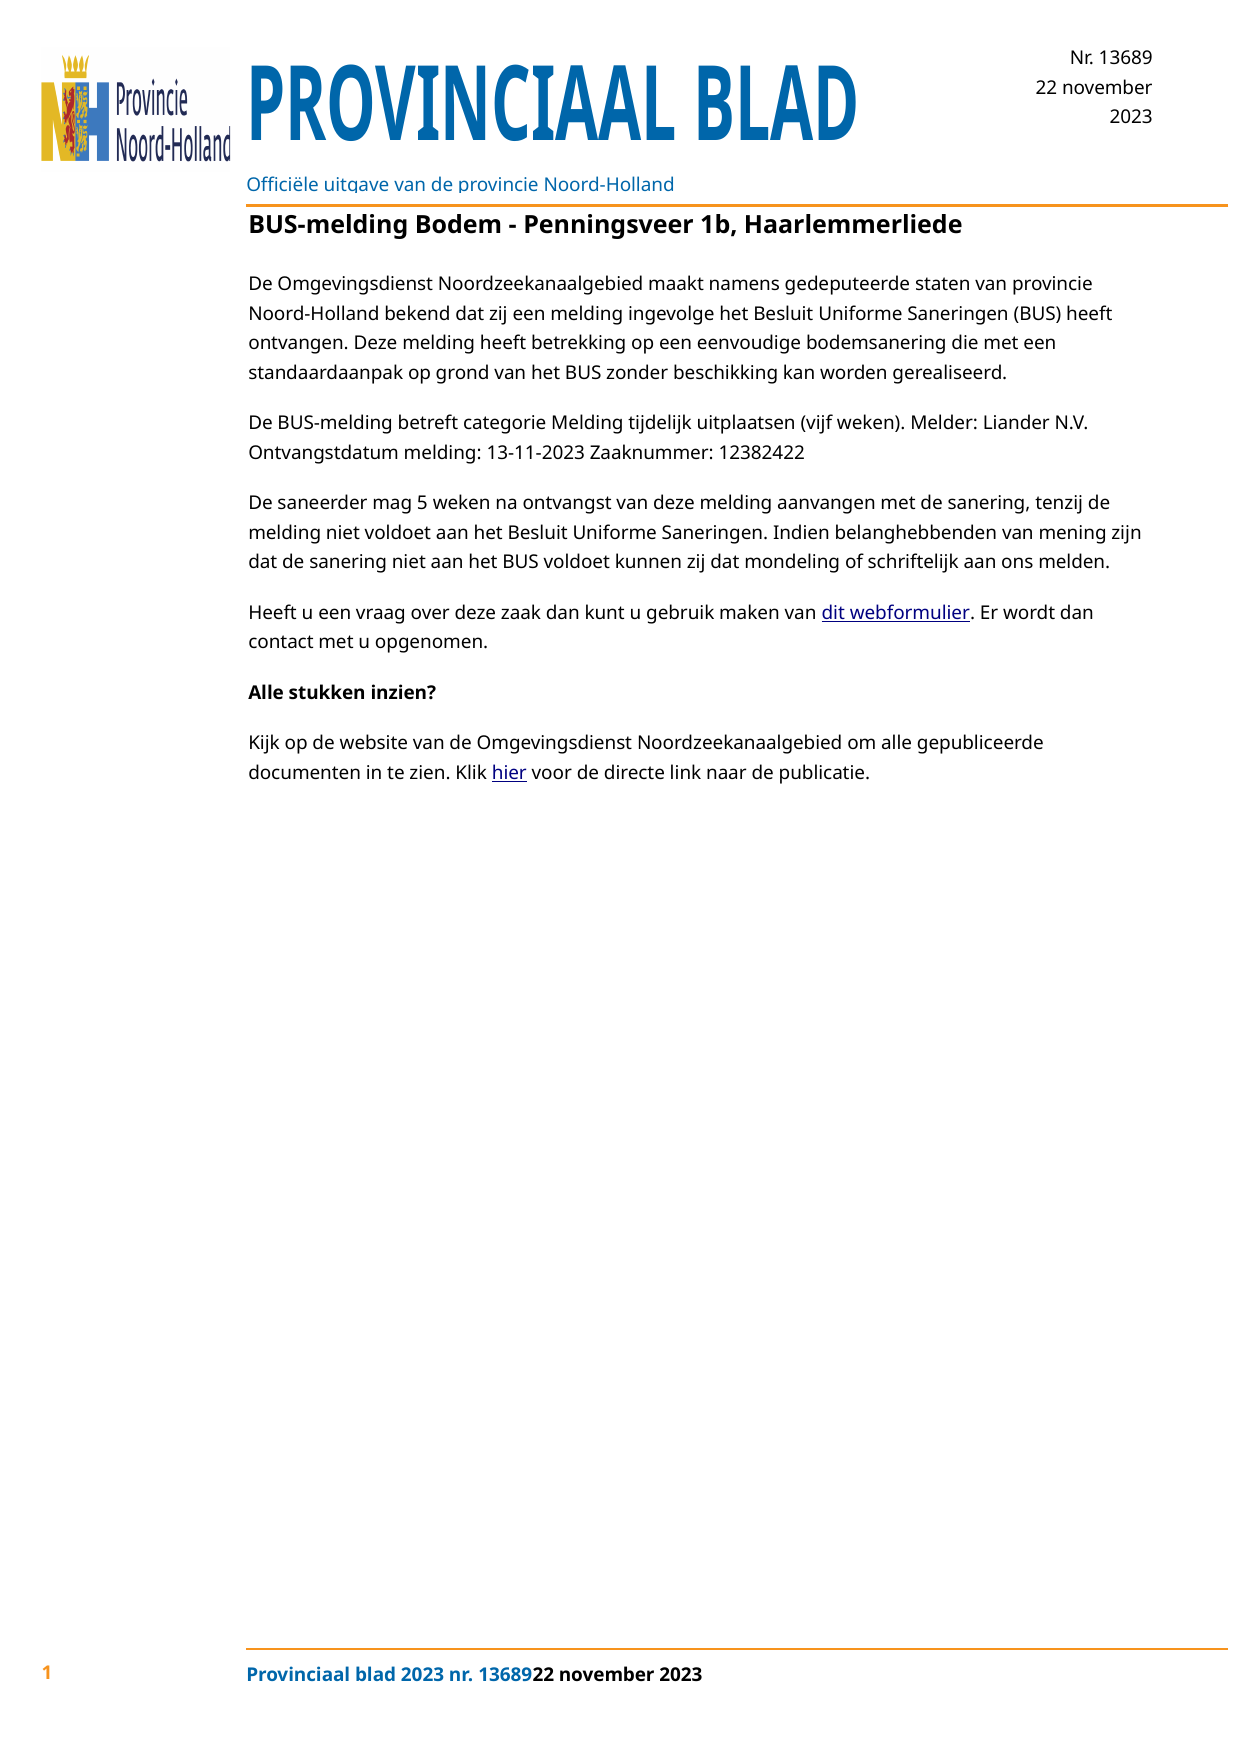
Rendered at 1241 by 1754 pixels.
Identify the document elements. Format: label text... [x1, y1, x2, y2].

text Heeft u een vraag over deze zaak dan kunt u gebruik maken van dit webformulier. Er wordt dan contact met u opgenomen. [248, 599, 1152, 654]
text De BUS-melding betreft categorie Melding tijdelijk uitplaatsen (vijf weken). Melder: Liander N.V. Ontvangstdatum melding: 13-11-2023 Zaaknummer: 12382422 [248, 409, 1152, 465]
text Alle stukken inzien? [248, 679, 1152, 705]
text De Omgevingsdienst Noordzeekanaalgebied maakt namens gedeputeerde staten van provincie Noord-Holland bekend dat zij een melding ingevolge het Besluit Uniforme Saneringen (BUS) heeft ontvangen. Deze melding heeft betrekking op een eenvoudige bodemsanering die met een standaardaanpak op grond van het BUS zonder beschikking kan worden gerealiseerd. [248, 270, 1152, 385]
picture [41, 47, 231, 172]
text BUS-melding Bodem - Penningsveer 1b, Haarlemmerliede [248, 207, 1152, 241]
text De saneerder mag 5 weken na ontvangst van deze melding aanvangen met de sanering, tenzij de melding niet voldoet aan het Besluit Uniforme Saneringen. Indien belanghebbenden van mening zijn dat de sanering niet aan het BUS voldoet kunnen zij dat mondeling of schriftelijk aan ons melden. [248, 489, 1152, 574]
text Kijk op de website van de Omgevingsdienst Noordzeekanaalgebied om alle gepubliceerde documenten in te zien. Klik hier voor de directe link naar de publicatie. [248, 729, 1152, 785]
